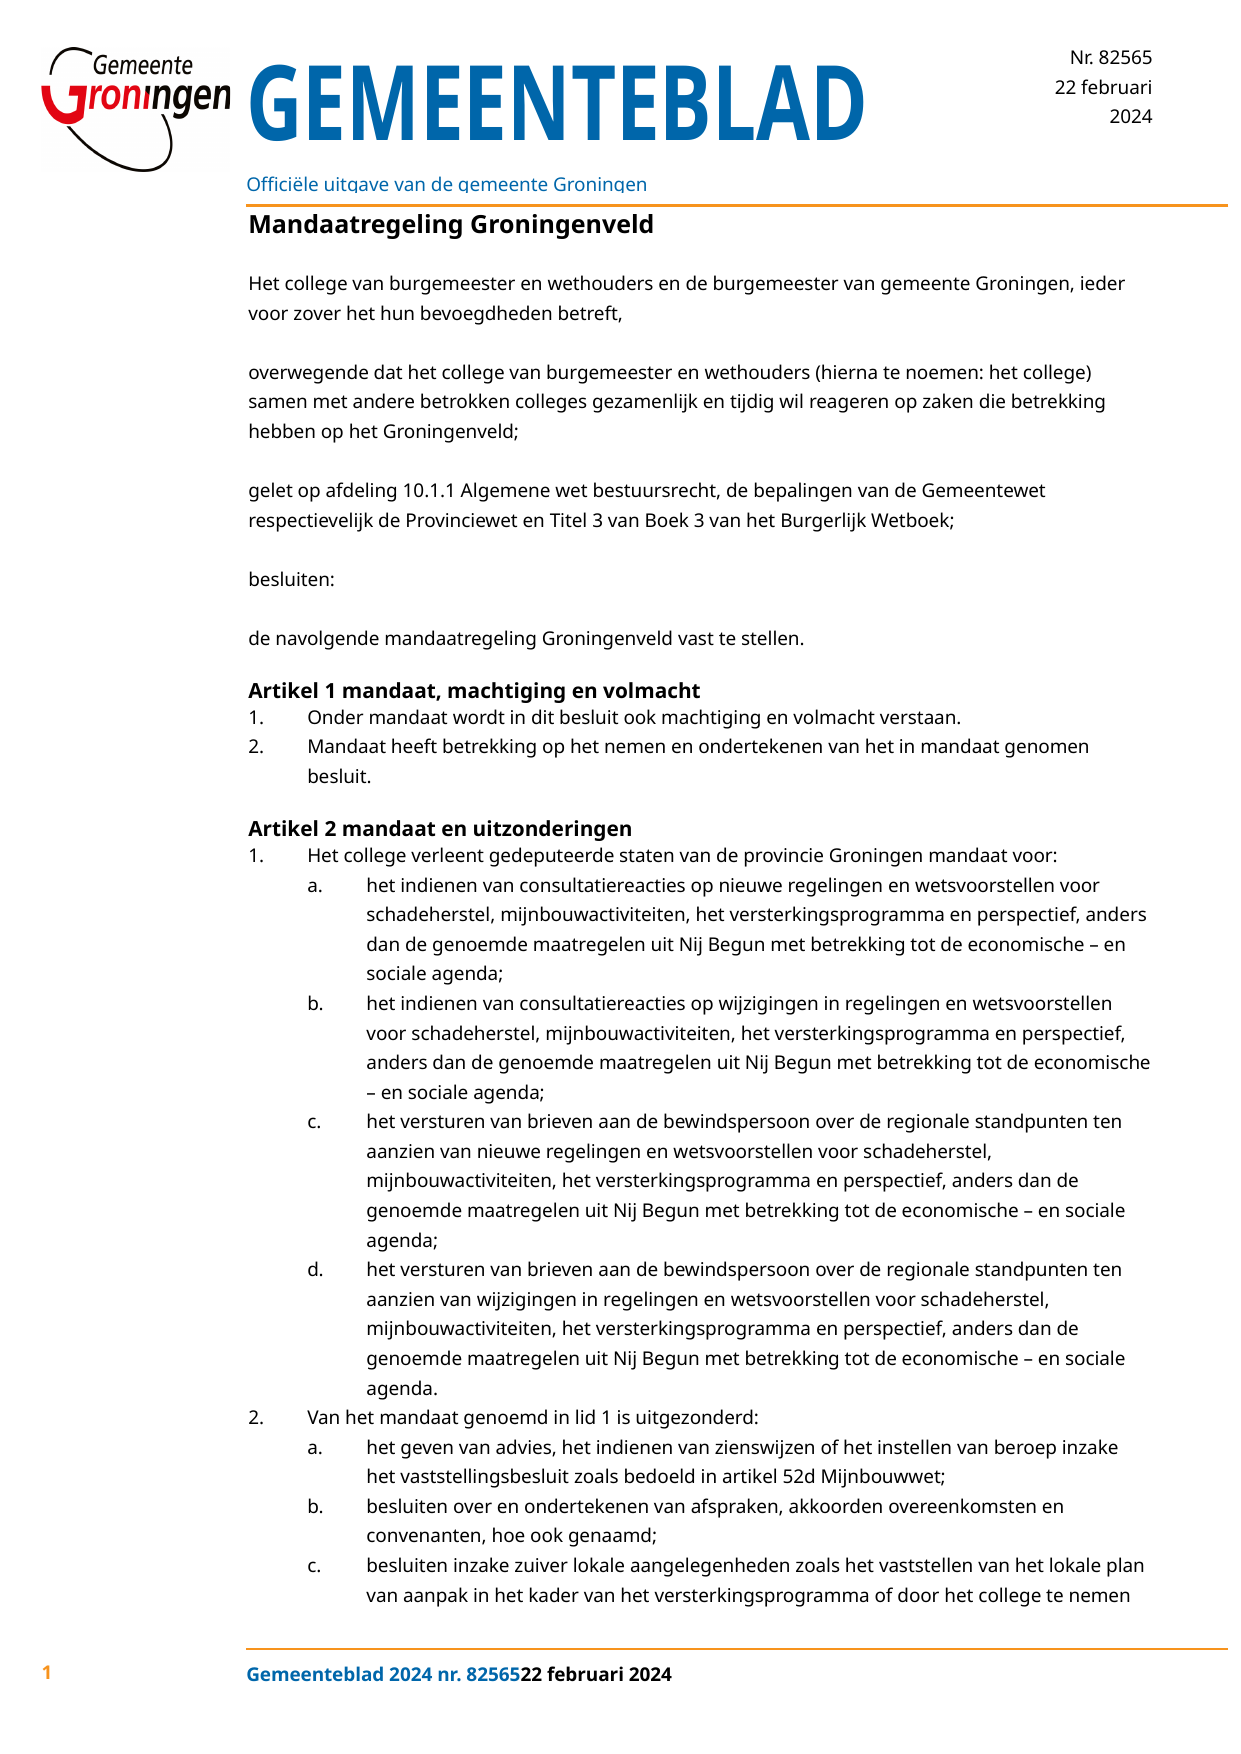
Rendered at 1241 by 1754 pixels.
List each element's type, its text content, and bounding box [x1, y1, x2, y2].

list besluiten over en ondertekenen van afspraken, akkoorden overeenkomsten en convenanten, hoe ook genaamd; [307, 1493, 1152, 1548]
list besluiten inzake zuiver lokale aangelegenheden zoals het vaststellen van het lokale plan van aanpak in het kader van het versterkingsprogramma of door het college te nemen [307, 1552, 1152, 1607]
list het geven van advies, het indienen van zienswijzen of het instellen van beroep inzake het vaststellingsbesluit zoals bedoeld in artikel 52d Mijnbouwwet; [307, 1434, 1152, 1489]
list het versturen van brieven aan de bewindspersoon over de regionale standpunten ten aanzien van nieuwe regelingen en wetsvoorstellen voor schadeherstel, mijnbouwactiviteiten, het versterkingsprogramma en perspectief, anders dan de genoemde maatregelen uit Nij Begun met betrekking tot de economische – en sociale agenda; [307, 1108, 1152, 1252]
text Mandaatregeling Groningenveld [248, 207, 1152, 241]
text gelet op afdeling 10.1.1 Algemene wet bestuursrecht, de bepalingen van de Gemeentewet respectievelijk de Provinciewet en Titel 3 van Boek 3 van het Burgerlijk Wetboek; [248, 477, 1152, 533]
text besluiten: [248, 566, 1152, 592]
text Het college van burgemeester en wethouders en de burgemeester van gemeente Groningen, ieder voor zover het hun bevoegdheden betreft, [248, 270, 1152, 326]
list Onder mandaat wordt in dit besluit ook machtiging en volmacht verstaan. [248, 704, 1152, 730]
list het versturen van brieven aan de bewindspersoon over de regionale standpunten ten aanzien van wijzigingen in regelingen en wetsvoorstellen voor schadeherstel, mijnbouwactiviteiten, het versterkingsprogramma en perspectief, anders dan de genoemde maatregelen uit Nij Begun met betrekking tot de economische – en sociale agenda. [307, 1256, 1152, 1400]
text de navolgende mandaatregeling Groningenveld vast te stellen. [248, 625, 1152, 651]
list het indienen van consultatiereacties op nieuwe regelingen en wetsvoorstellen voor schadeherstel, mijnbouwactiviteiten, het versterkingsprogramma en perspectief, anders dan de genoemde maatregelen uit Nij Begun met betrekking tot de economische – en sociale agenda; [307, 872, 1152, 986]
list het indienen van consultatiereacties op wijzigingen in regelingen en wetsvoorstellen voor schadeherstel, mijnbouwactiviteiten, het versterkingsprogramma en perspectief, anders dan de genoemde maatregelen uit Nij Begun met betrekking tot de economische – en sociale agenda; [307, 990, 1152, 1104]
list Mandaat heeft betrekking op het nemen en ondertekenen van het in mandaat genomen besluit. [248, 734, 1152, 789]
picture [41, 47, 231, 172]
list Van het mandaat genoemd in lid 1 is uitgezonderd: [248, 1404, 1152, 1430]
text Artikel 2 mandaat en uitzonderingen [248, 814, 1152, 842]
list Het college verleent gedeputeerde staten van de provincie Groningen mandaat voor: [248, 842, 1152, 868]
text Artikel 1 mandaat, machtiging en volmacht [248, 676, 1152, 704]
text overwegende dat het college van burgemeester en wethouders (hierna te noemen: het college) samen met andere betrokken colleges gezamenlijk en tijdig wil reageren op zaken die betrekking hebben op het Groningenveld; [248, 359, 1152, 444]
